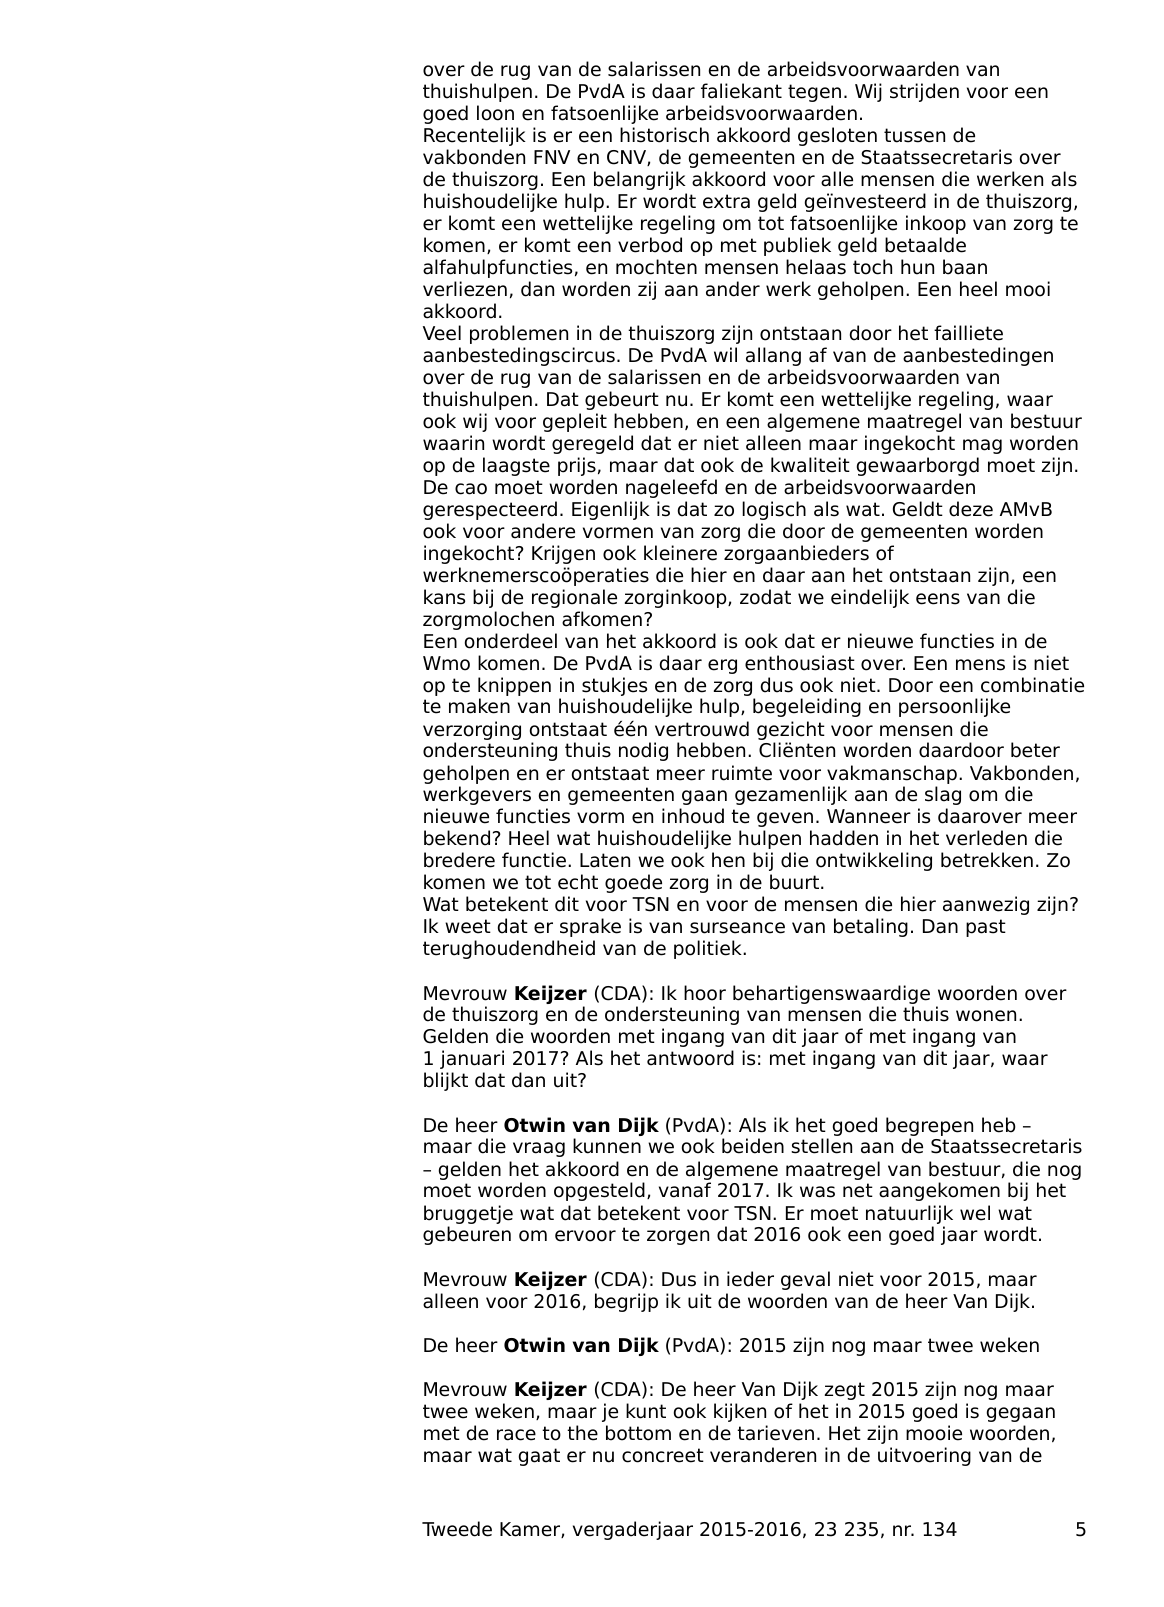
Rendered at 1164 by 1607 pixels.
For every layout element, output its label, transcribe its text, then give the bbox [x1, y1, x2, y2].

text Mevrouw Keijzer (CDA): Ik hoor behartigenswaardige woorden over de thuiszorg en de ondersteuning van mensen die thuis wonen. Gelden die woorden met ingang van dit jaar of met ingang van 1 januari 2017? Als het antwoord is: met ingang van dit jaar, waar blijkt dat dan uit? [422, 982, 1087, 1092]
text Wat betekent dit voor TSN en voor de mensen die hier aanwezig zijn? Ik weet dat er sprake is van surseance van betaling. Dan past terughoudendheid van de politiek. [422, 894, 1087, 960]
text Recentelijk is er een historisch akkoord gesloten tussen de vakbonden FNV en CNV, de gemeenten en de Staatssecretaris over de thuiszorg. Een belangrijk akkoord voor alle mensen die werken als huishoudelijke hulp. Er wordt extra geld geïnvesteerd in de thuiszorg, er komt een wettelijke regeling om tot fatsoenlijke inkoop van zorg te komen, er komt een verbod op met publiek geld betaalde alfahulpfuncties, en mochten mensen helaas toch hun baan verliezen, dan worden zij aan ander werk geholpen. Een heel mooi akkoord. [422, 125, 1087, 323]
text Mevrouw Keijzer (CDA): Dus in ieder geval niet voor 2015, maar alleen voor 2016, begrijp ik uit de woorden van de heer Van Dijk. [422, 1268, 1087, 1312]
text De heer Otwin van Dijk (PvdA): 2015 zijn nog maar twee weken [422, 1335, 1087, 1357]
text over de rug van de salarissen en de arbeidsvoorwaarden van thuishulpen. De PvdA is daar faliekant tegen. Wij strijden voor een goed loon en fatsoenlijke arbeidsvoorwaarden. [422, 59, 1087, 125]
text Veel problemen in de thuiszorg zijn ontstaan door het failliete aanbestedingscircus. De PvdA wil allang af van de aanbestedingen over de rug van de salarissen en de arbeidsvoorwaarden van thuishulpen. Dat gebeurt nu. Er komt een wettelijke regeling, waar ook wij voor gepleit hebben, en een algemene maatregel van bestuur waarin wordt geregeld dat er niet alleen maar ingekocht mag worden op de laagste prijs, maar dat ook de kwaliteit gewaarborgd moet zijn. De cao moet worden nageleefd en de arbeidsvoorwaarden gerespecteerd. Eigenlijk is dat zo logisch als wat. Geldt deze AMvB ook voor andere vormen van zorg die door de gemeenten worden ingekocht? Krijgen ook kleinere zorgaanbieders of werknemerscoöperaties die hier en daar aan het ontstaan zijn, een kans bij de regionale zorginkoop, zodat we eindelijk eens van die zorgmolochen afkomen? [422, 323, 1087, 631]
text De heer Otwin van Dijk (PvdA): Als ik het goed begrepen heb – maar die vraag kunnen we ook beiden stellen aan de Staatssecretaris – gelden het akkoord en de algemene maatregel van bestuur, die nog moet worden opgesteld, vanaf 2017. Ik was net aangekomen bij het bruggetje wat dat betekent voor TSN. Er moet natuurlijk wel wat gebeuren om ervoor te zorgen dat 2016 ook een goed jaar wordt. [422, 1114, 1087, 1246]
text Een onderdeel van het akkoord is ook dat er nieuwe functies in de Wmo komen. De PvdA is daar erg enthousiast over. Een mens is niet op te knippen in stukjes en de zorg dus ook niet. Door een combinatie te maken van huishoudelijke hulp, begeleiding en persoonlijke verzorging ontstaat één vertrouwd gezicht voor mensen die ondersteuning thuis nodig hebben. Cliënten worden daardoor beter geholpen en er ontstaat meer ruimte voor vakmanschap. Vakbonden, werkgevers en gemeenten gaan gezamenlijk aan de slag om die nieuwe functies vorm en inhoud te geven. Wanneer is daarover meer bekend? Heel wat huishoudelijke hulpen hadden in het verleden die bredere functie. Laten we ook hen bij die ontwikkeling betrekken. Zo komen we tot echt goede zorg in de buurt. [422, 631, 1087, 894]
text Mevrouw Keijzer (CDA): De heer Van Dijk zegt 2015 zijn nog maar twee weken, maar je kunt ook kijken of het in 2015 goed is gegaan met de race to the bottom en de tarieven. Het zijn mooie woorden, maar wat gaat er nu concreet veranderen in de uitvoering van de [422, 1379, 1087, 1467]
